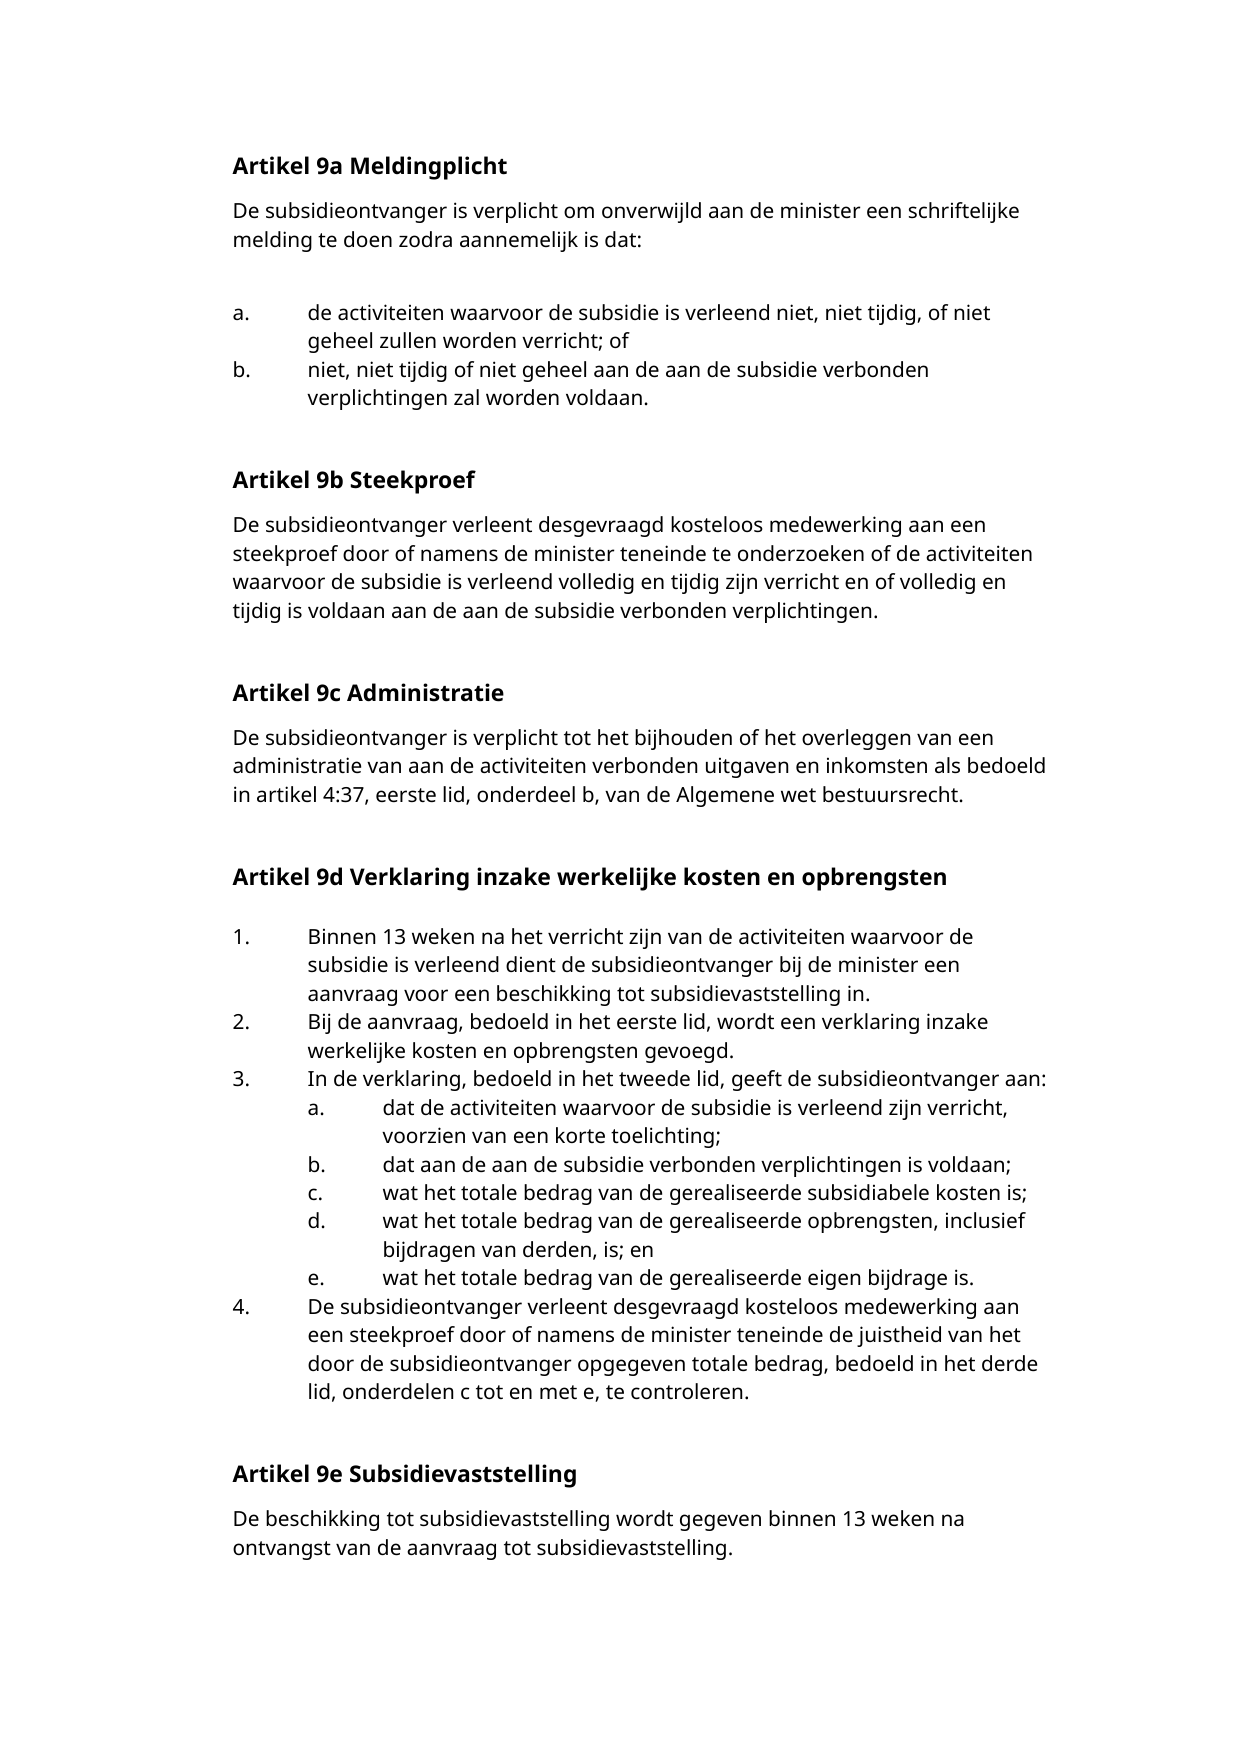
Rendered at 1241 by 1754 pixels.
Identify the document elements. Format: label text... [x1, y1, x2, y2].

list de activiteiten waarvoor de subsidie is verleend niet, niet tijdig, of niet geheel zullen worden verricht; of [232, 298, 1053, 355]
text De subsidieontvanger is verplicht tot het bijhouden of het overleggen van een administratie van aan de activiteiten verbonden uitgaven en inkomsten als bedoeld in artikel 4:37, eerste lid, onderdeel b, van de Algemene wet bestuursrecht. [232, 723, 1053, 808]
list Bij de aanvraag, bedoeld in het eerste lid, wordt een verklaring inzake werkelijke kosten en opbrengsten gevoegd. [232, 1007, 1053, 1064]
list Binnen 13 weken na het verricht zijn van de activiteiten waarvoor de subsidie is verleend dient de subsidieontvanger bij de minister een aanvraag voor een beschikking tot subsidievaststelling in. [232, 922, 1053, 1007]
subtitle Artikel 9b Steekproef [232, 464, 1053, 496]
list wat het totale bedrag van de gerealiseerde opbrengsten, inclusief bijdragen van derden, is; en [307, 1207, 1053, 1263]
subtitle Artikel 9a Meldingplicht [232, 150, 1053, 181]
text De beschikking tot subsidievaststelling wordt gegeven binnen 13 weken na ontvangst van de aanvraag tot subsidievaststelling. [232, 1504, 1053, 1561]
list wat het totale bedrag van de gerealiseerde eigen bijdrage is. [307, 1263, 1053, 1292]
list wat het totale bedrag van de gerealiseerde subsidiabele kosten is; [307, 1178, 1053, 1207]
list In de verklaring, bedoeld in het tweede lid, geeft de subsidieontvanger aan: [232, 1064, 1053, 1093]
list De subsidieontvanger verleent desgevraagd kosteloos medewerking aan een steekproef door of namens de minister teneinde de juistheid van het door de subsidieontvanger opgegeven totale bedrag, bedoeld in het derde lid, onderdelen c tot en met e, te controleren. [232, 1292, 1053, 1406]
list dat aan de aan de subsidie verbonden verplichtingen is voldaan; [307, 1150, 1053, 1178]
list niet, niet tijdig of niet geheel aan de aan de subsidie verbonden verplichtingen zal worden voldaan. [232, 355, 1053, 412]
subtitle Artikel 9d Verklaring inzake werkelijke kosten en opbrengsten [232, 861, 1053, 892]
list dat de activiteiten waarvoor de subsidie is verleend zijn verricht, voorzien van een korte toelichting; [307, 1093, 1053, 1150]
subtitle Artikel 9c Administratie [232, 677, 1053, 708]
subtitle Artikel 9e Subsidievaststelling [232, 1458, 1053, 1489]
text De subsidieontvanger verleent desgevraagd kosteloos medewerking aan een steekproef door of namens de minister teneinde te onderzoeken of de activiteiten waarvoor de subsidie is verleend volledig en tijdig zijn verricht en of volledig en tijdig is voldaan aan de aan de subsidie verbonden verplichtingen. [232, 511, 1053, 624]
text De subsidieontvanger is verplicht om onverwijld aan de minister een schriftelijke melding te doen zodra aannemelijk is dat: [232, 196, 1053, 253]
